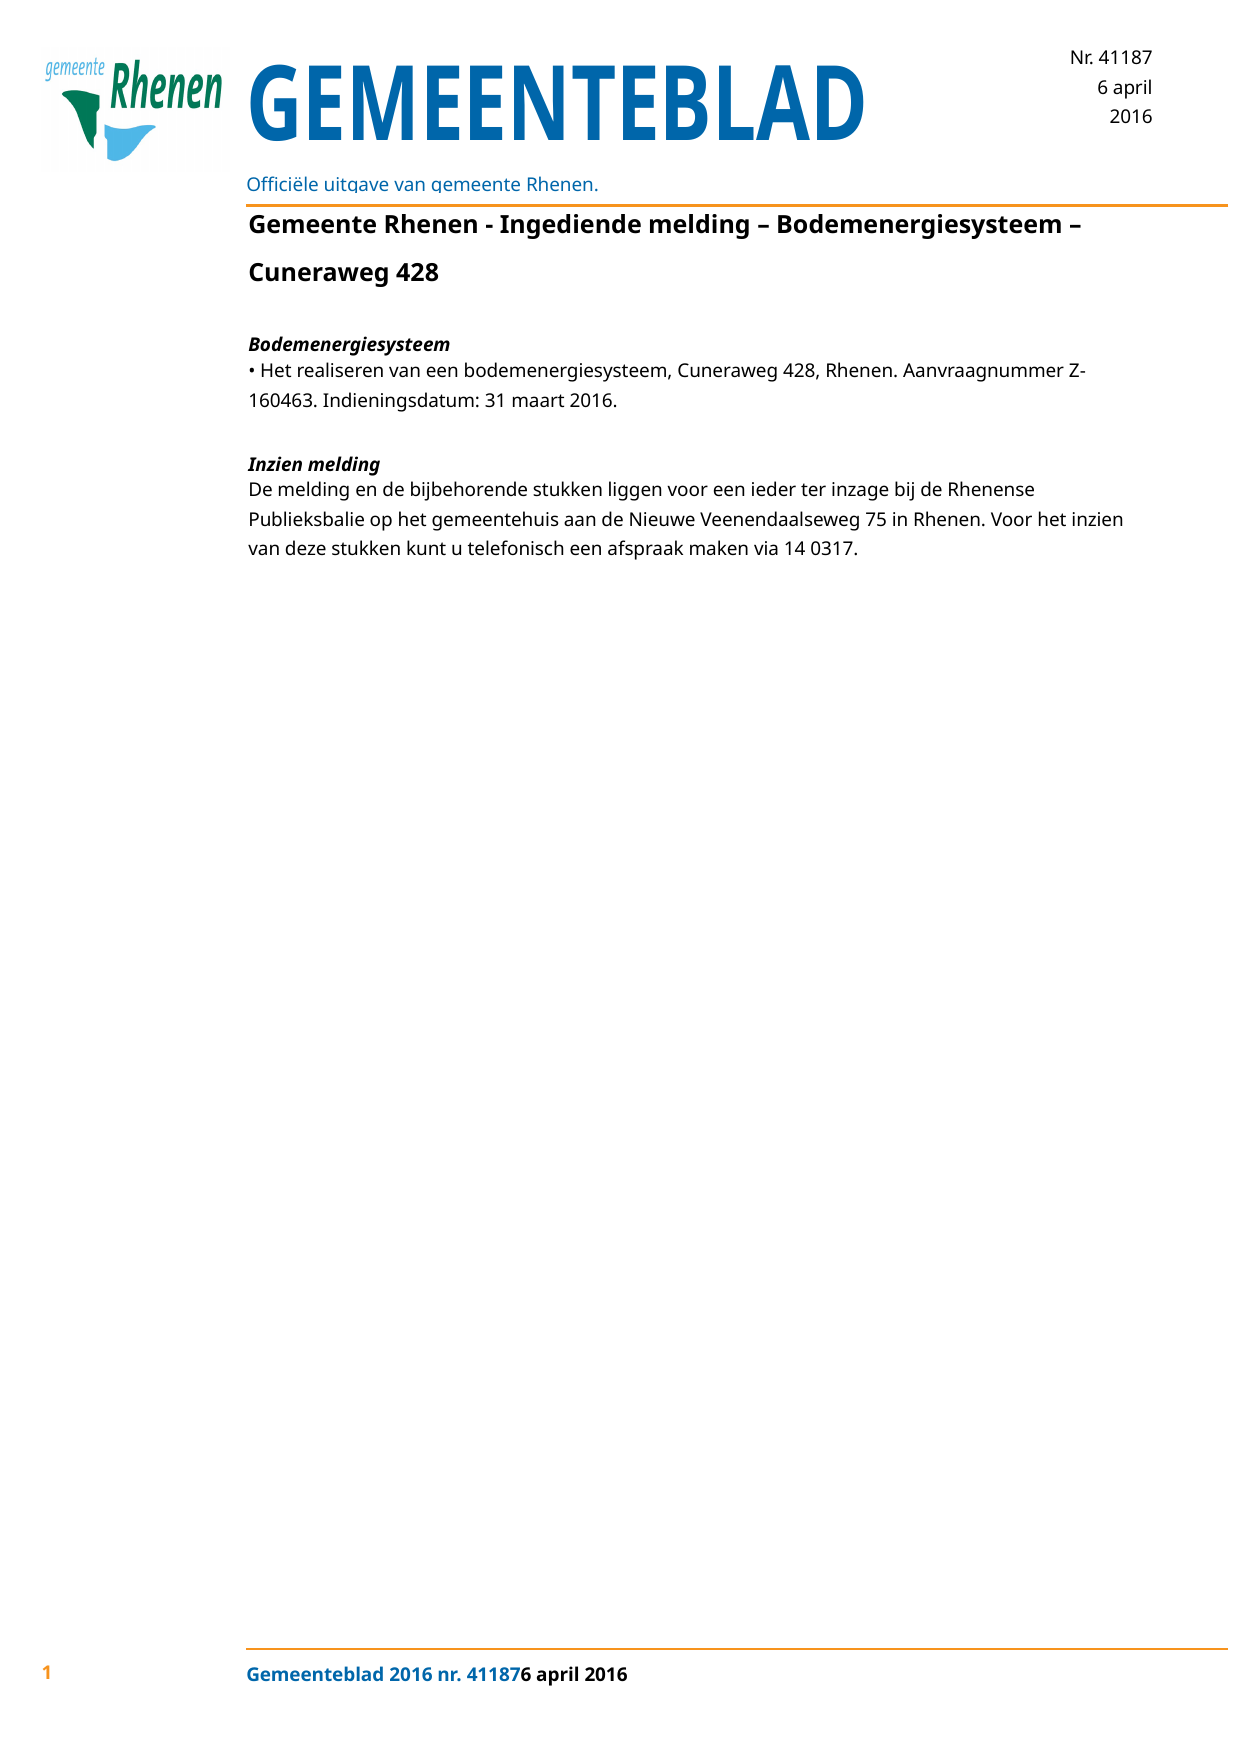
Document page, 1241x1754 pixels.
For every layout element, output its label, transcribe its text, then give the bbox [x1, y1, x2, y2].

text Gemeente Rhenen - Ingediende melding – Bodemenergiesysteem – Cuneraweg 428 [248, 207, 1152, 288]
text Bodemenergiesysteem [248, 331, 1152, 357]
text De melding en de bijbehorende stukken liggen voor een ieder ter inzage bij de Rhenense Publieksbalie op het gemeentehuis aan de Nieuwe Veenendaalseweg 75 in Rhenen. Voor het inzien van deze stukken kunt u telefonisch een afspraak maken via 14 0317. [248, 476, 1152, 561]
text • Het realiseren van een bodemenergiesysteem, Cuneraweg 428, Rhenen. Aanvraagnummer Z-160463. Indieningsdatum: 31 maart 2016. [248, 357, 1152, 412]
picture [41, 47, 231, 172]
text Inzien melding [248, 451, 1152, 476]
